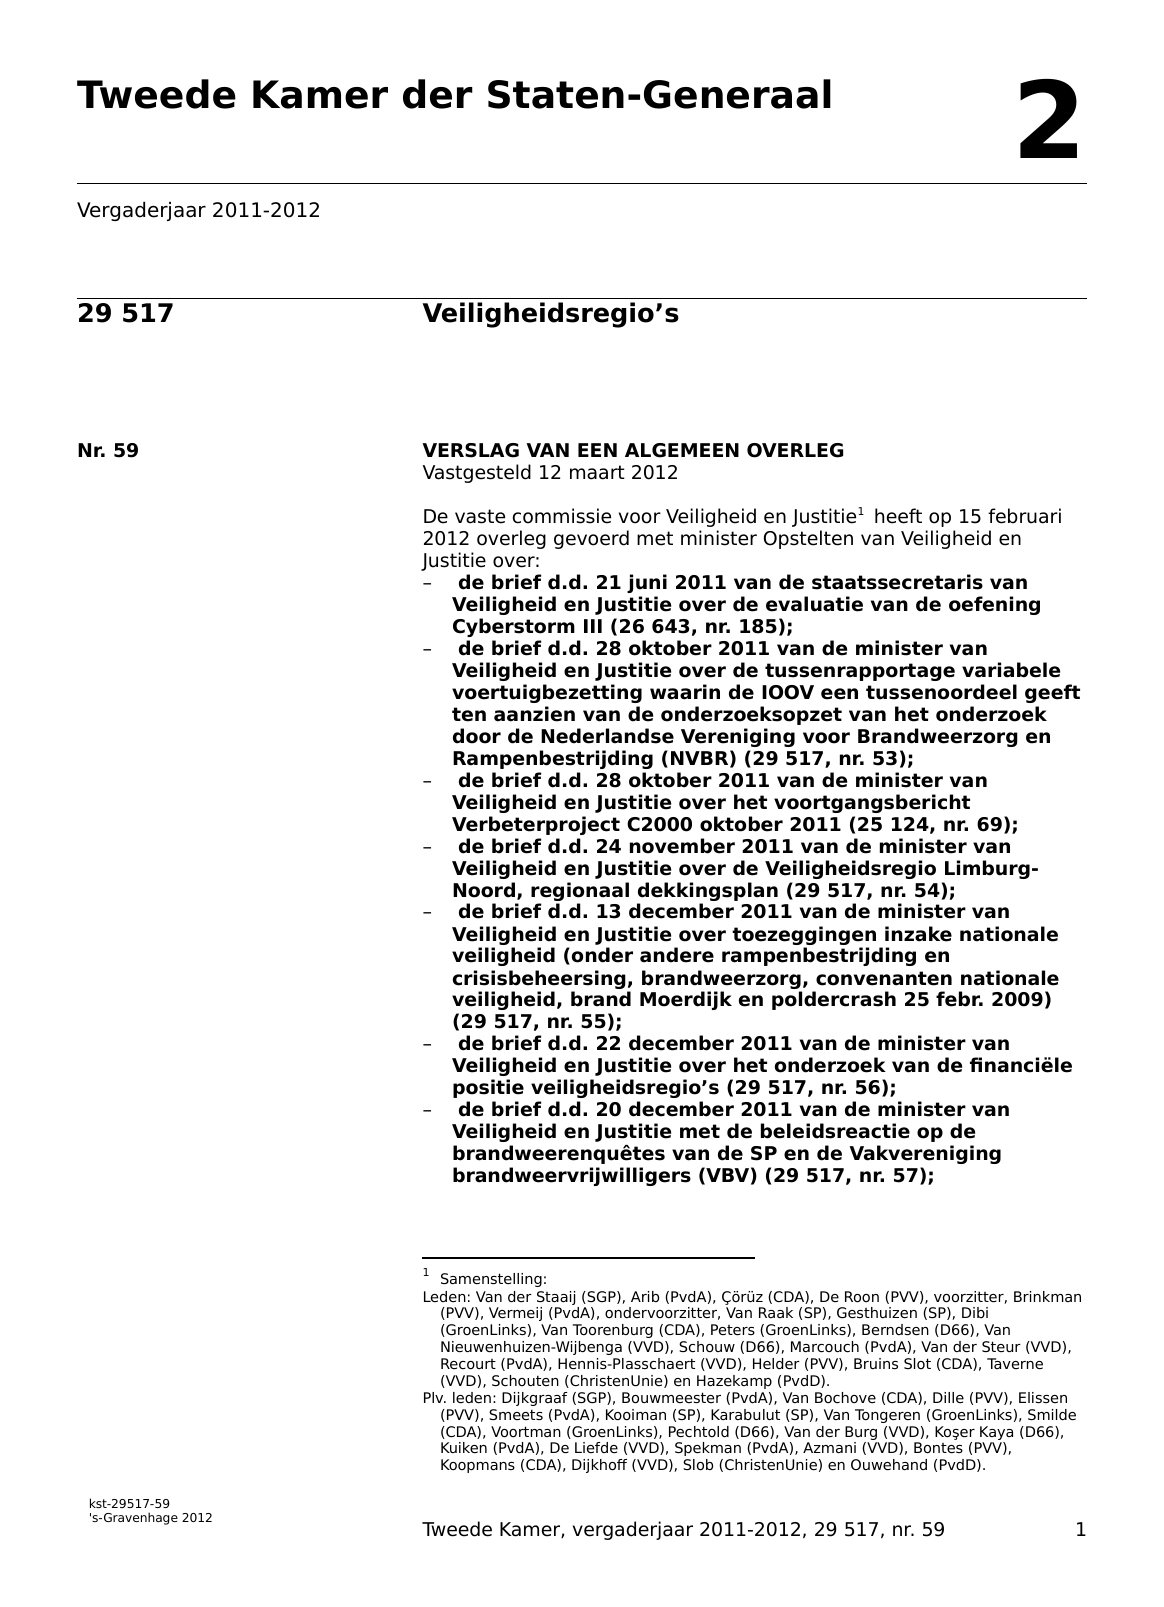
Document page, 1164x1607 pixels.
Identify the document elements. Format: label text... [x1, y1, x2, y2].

text – de brief d.d. 20 december 2011 van de minister van Veiligheid en Justitie met de beleidsreactie op de brandweerenquêtes van de SP en de Vakvereniging brandweervrijwilligers (VBV) (29 517, nr. 57); [422, 1099, 1087, 1187]
text – de brief d.d. 28 oktober 2011 van de minister van Veiligheid en Justitie over de tussenrapportage variabele voertuigbezetting waarin de IOOV een tussenoordeel geeft ten aanzien van de onderzoeksopzet van het onderzoek door de Nederlandse Vereniging voor Brandweerzorg en Rampenbestrijding (NVBR) (29 517, nr. 53); [422, 638, 1087, 769]
text Plv. leden: Dijkgraaf (SGP), Bouwmeester (PvdA), Van Bochove (CDA), Dille (PVV), Elissen (PVV), Smeets (PvdA), Kooiman (SP), Karabulut (SP), Van Tongeren (GroenLinks), Smilde (CDA), Voortman (GroenLinks), Pechtold (D66), Van der Burg (VVD), Koşer Kaya (D66), Kuiken (PvdA), De Liefde (VVD), Spekman (PvdA), Azmani (VVD), Bontes (PVV), Koopmans (CDA), Dijkhoff (VVD), Slob (ChristenUnie) en Ouwehand (PvdD). [422, 1390, 1087, 1474]
text – de brief d.d. 28 oktober 2011 van de minister van Veiligheid en Justitie over het voortgangsbericht Verbeterproject C2000 oktober 2011 (25 124, nr. 69); [422, 769, 1087, 836]
table_header 2 [886, 59, 1087, 183]
subtitle Nr. 59 VERSLAG VAN EEN ALGEMEEN OVERLEG [77, 440, 1087, 462]
text – de brief d.d. 24 november 2011 van de minister van Veiligheid en Justitie over de Veiligheidsregio Limburg-Noord, regionaal dekkingsplan (29 517, nr. 54); [422, 836, 1087, 901]
text – de brief d.d. 21 juni 2011 van de staatssecretaris van Veiligheid en Justitie over de evaluatie van de oefening Cyberstorm III (26 643, nr. 185); [422, 572, 1087, 638]
table_header Tweede Kamer der Staten-Generaal [77, 59, 886, 183]
text 's-Gravenhage 2012 [88, 1511, 323, 1525]
text De vaste commissie voor Veiligheid en Justitie heeft op 15 februari 2012 overleg gevoerd met minister Opstelten van Veiligheid en Justitie over: [422, 506, 1087, 572]
text kst-29517-59 [88, 1497, 323, 1511]
text – de brief d.d. 13 december 2011 van de minister van Veiligheid en Justitie over toezeggingen inzake nationale veiligheid (onder andere rampenbestrijding en crisisbeheersing, brandweerzorg, convenanten nationale veiligheid, brand Moerdijk en poldercrash 25 febr. 2009) (29 517, nr. 55); [422, 901, 1087, 1033]
text Vastgesteld 12 maart 2012 [422, 462, 1087, 484]
text – de brief d.d. 22 december 2011 van de minister van Veiligheid en Justitie over het onderzoek van de financiële positie veiligheidsregio’s (29 517, nr. 56); [422, 1033, 1087, 1099]
text Leden: Van der Staaij (SGP), Arib (PvdA), Çörüz (CDA), De Roon (PVV), voorzitter, Brinkman (PVV), Vermeij (PvdA), ondervoorzitter, Van Raak (SP), Gesthuizen (SP), Dibi (GroenLinks), Van Toorenburg (CDA), Peters (GroenLinks), Berndsen (D66), Van Nieuwenhuizen-Wijbenga (VVD), Schouw (D66), Marcouch (PvdA), Van der Steur (VVD), Recourt (PvdA), Hennis-Plasschaert (VVD), Helder (PVV), Bruins Slot (CDA), Taverne (VVD), Schouten (ChristenUnie) en Hazekamp (PvdD). [422, 1289, 1087, 1390]
subtitle 29 517 Veiligheidsregio’s [77, 299, 1087, 329]
text Samenstelling: [422, 1267, 1087, 1289]
table_cell Vergaderjaar 2011-2012 [77, 184, 1087, 298]
